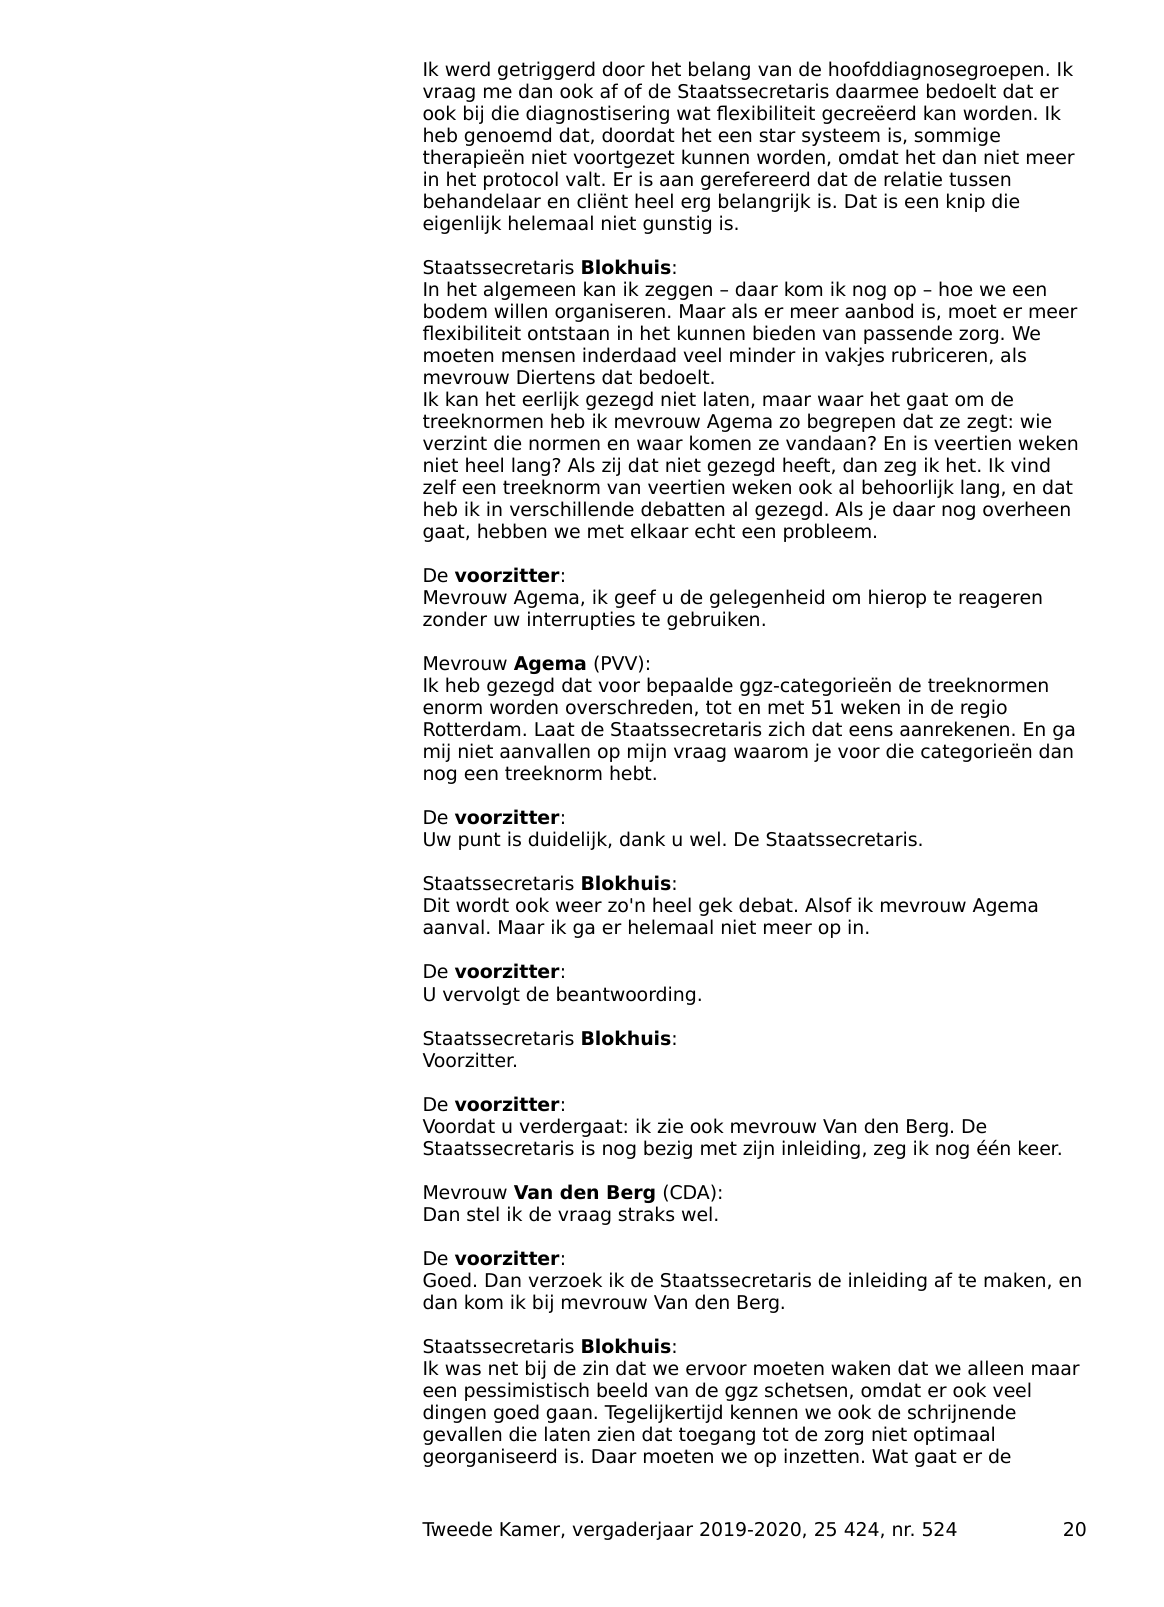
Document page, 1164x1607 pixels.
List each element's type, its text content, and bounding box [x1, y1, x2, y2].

text De voorzitter: [422, 961, 1087, 983]
text Mevrouw Agema, ik geef u de gelegenheid om hierop te reageren zonder uw interrupties te gebruiken. [422, 587, 1087, 631]
text Voordat u verdergaat: ik zie ook mevrouw Van den Berg. De Staatssecretaris is nog bezig met zijn inleiding, zeg ik nog één keer. [422, 1116, 1087, 1160]
text Voorzitter. [422, 1049, 1087, 1072]
text Ik werd getriggerd door het belang van de hoofddiagnosegroepen. Ik vraag me dan ook af of de Staatssecretaris daarmee bedoelt dat er ook bij die diagnostisering wat flexibiliteit gecreëerd kan worden. Ik heb genoemd dat, doordat het een star systeem is, sommige therapieën niet voortgezet kunnen worden, omdat het dan niet meer in het protocol valt. Er is aan gerefereerd dat de relatie tussen behandelaar en cliënt heel erg belangrijk is. Dat is een knip die eigenlijk helemaal niet gunstig is. [422, 59, 1087, 235]
text Staatssecretaris Blokhuis: [422, 1336, 1087, 1358]
text De voorzitter: [422, 565, 1087, 587]
text U vervolgt de beantwoording. [422, 983, 1087, 1005]
text In het algemeen kan ik zeggen – daar kom ik nog op – hoe we een bodem willen organiseren. Maar als er meer aanbod is, moet er meer flexibiliteit ontstaan in het kunnen bieden van passende zorg. We moeten mensen inderdaad veel minder in vakjes rubriceren, als mevrouw Diertens dat bedoelt. [422, 279, 1087, 389]
text Goed. Dan verzoek ik de Staatssecretaris de inleiding af te maken, en dan kom ik bij mevrouw Van den Berg. [422, 1270, 1087, 1314]
text Ik kan het eerlijk gezegd niet laten, maar waar het gaat om de treeknormen heb ik mevrouw Agema zo begrepen dat ze zegt: wie verzint die normen en waar komen ze vandaan? En is veertien weken niet heel lang? Als zij dat niet gezegd heeft, dan zeg ik het. Ik vind zelf een treeknorm van veertien weken ook al behoorlijk lang, en dat heb ik in verschillende debatten al gezegd. Als je daar nog overheen gaat, hebben we met elkaar echt een probleem. [422, 389, 1087, 543]
text Staatssecretaris Blokhuis: [422, 257, 1087, 279]
text Ik was net bij de zin dat we ervoor moeten waken dat we alleen maar een pessimistisch beeld van de ggz schetsen, omdat er ook veel dingen goed gaan. Tegelijkertijd kennen we ook de schrijnende gevallen die laten zien dat toegang tot de zorg niet optimaal georganiseerd is. Daar moeten we op inzetten. Wat gaat er de [422, 1358, 1087, 1468]
text Dan stel ik de vraag straks wel. [422, 1204, 1087, 1226]
text Mevrouw Van den Berg (CDA): [422, 1182, 1087, 1204]
text Dit wordt ook weer zo'n heel gek debat. Alsof ik mevrouw Agema aanval. Maar ik ga er helemaal niet meer op in. [422, 895, 1087, 939]
text Staatssecretaris Blokhuis: [422, 1028, 1087, 1049]
text Mevrouw Agema (PVV): [422, 653, 1087, 675]
text Staatssecretaris Blokhuis: [422, 873, 1087, 895]
text Uw punt is duidelijk, dank u wel. De Staatssecretaris. [422, 829, 1087, 851]
text De voorzitter: [422, 1094, 1087, 1116]
text De voorzitter: [422, 1248, 1087, 1270]
text Ik heb gezegd dat voor bepaalde ggz-categorieën de treeknormen enorm worden overschreden, tot en met 51 weken in de regio Rotterdam. Laat de Staatssecretaris zich dat eens aanrekenen. En ga mij niet aanvallen op mijn vraag waarom je voor die categorieën dan nog een treeknorm hebt. [422, 675, 1087, 785]
text De voorzitter: [422, 807, 1087, 829]
